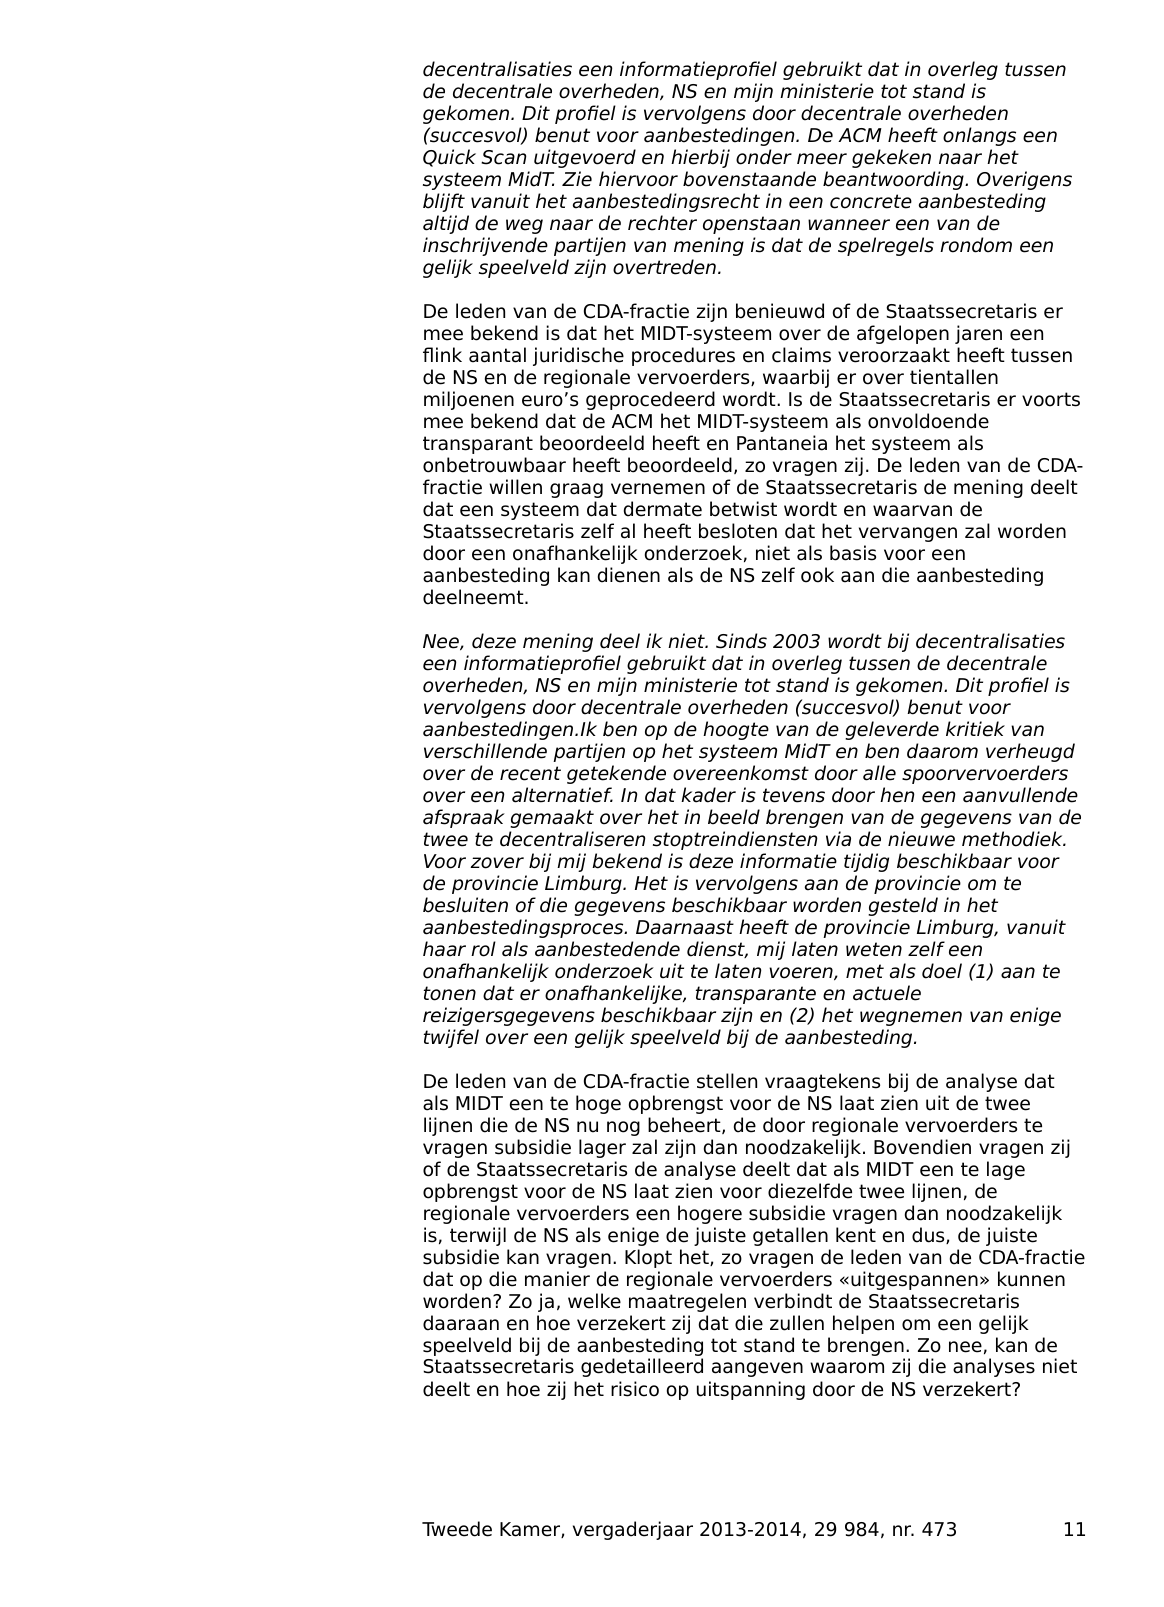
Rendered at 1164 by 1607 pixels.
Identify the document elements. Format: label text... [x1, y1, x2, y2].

text Nee, deze mening deel ik niet. Sinds 2003 wordt bij decentralisaties een informatieprofiel gebruikt dat in overleg tussen de decentrale overheden, NS en mijn ministerie tot stand is gekomen. Dit profiel is vervolgens door decentrale overheden (succesvol) benut voor aanbestedingen.Ik ben op de hoogte van de geleverde kritiek van verschillende partijen op het systeem MidT en ben daarom verheugd over de recent getekende overeenkomst door alle spoorvervoerders over een alternatief. In dat kader is tevens door hen een aanvullende afspraak gemaakt over het in beeld brengen van de gegevens van de twee te decentraliseren stoptreindiensten via de nieuwe methodiek. Voor zover bij mij bekend is deze informatie tijdig beschikbaar voor de provincie Limburg. Het is vervolgens aan de provincie om te besluiten of die gegevens beschikbaar worden gesteld in het aanbestedingsproces. Daarnaast heeft de provincie Limburg, vanuit haar rol als aanbestedende dienst, mij laten weten zelf een onafhankelijk onderzoek uit te laten voeren, met als doel (1) aan te tonen dat er onafhankelijke, transparante en actuele reizigersgegevens beschikbaar zijn en (2) het wegnemen van enige twijfel over een gelijk speelveld bij de aanbesteding. [422, 631, 1087, 1048]
text De leden van de CDA-fractie zijn benieuwd of de Staatssecretaris er mee bekend is dat het MIDT-systeem over de afgelopen jaren een flink aantal juridische procedures en claims veroorzaakt heeft tussen de NS en de regionale vervoerders, waarbij er over tientallen miljoenen euro’s geprocedeerd wordt. Is de Staatssecretaris er voorts mee bekend dat de ACM het MIDT-systeem als onvoldoende transparant beoordeeld heeft en Pantaneia het systeem als onbetrouwbaar heeft beoordeeld, zo vragen zij. De leden van de CDA-fractie willen graag vernemen of de Staatssecretaris de mening deelt dat een systeem dat dermate betwist wordt en waarvan de Staatssecretaris zelf al heeft besloten dat het vervangen zal worden door een onafhankelijk onderzoek, niet als basis voor een aanbesteding kan dienen als de NS zelf ook aan die aanbesteding deelneemt. [422, 301, 1087, 609]
text decentralisaties een informatieprofiel gebruikt dat in overleg tussen de decentrale overheden, NS en mijn ministerie tot stand is gekomen. Dit profiel is vervolgens door decentrale overheden (succesvol) benut voor aanbestedingen. De ACM heeft onlangs een Quick Scan uitgevoerd en hierbij onder meer gekeken naar het systeem MidT. Zie hiervoor bovenstaande beantwoording. Overigens blijft vanuit het aanbestedingsrecht in een concrete aanbesteding altijd de weg naar de rechter openstaan wanneer een van de inschrijvende partijen van mening is dat de spelregels rondom een gelijk speelveld zijn overtreden. [422, 59, 1087, 279]
text De leden van de CDA-fractie stellen vraagtekens bij de analyse dat als MIDT een te hoge opbrengst voor de NS laat zien uit de twee lijnen die de NS nu nog beheert, de door regionale vervoerders te vragen subsidie lager zal zijn dan noodzakelijk. Bovendien vragen zij of de Staatssecretaris de analyse deelt dat als MIDT een te lage opbrengst voor de NS laat zien voor diezelfde twee lijnen, de regionale vervoerders een hogere subsidie vragen dan noodzakelijk is, terwijl de NS als enige de juiste getallen kent en dus, de juiste subsidie kan vragen. Klopt het, zo vragen de leden van de CDA-fractie dat op die manier de regionale vervoerders «uitgespannen» kunnen worden? Zo ja, welke maatregelen verbindt de Staatssecretaris daaraan en hoe verzekert zij dat die zullen helpen om een gelijk speelveld bij de aanbesteding tot stand te brengen. Zo nee, kan de Staatssecretaris gedetailleerd aangeven waarom zij die analyses niet deelt en hoe zij het risico op uitspanning door de NS verzekert? [422, 1071, 1087, 1400]
